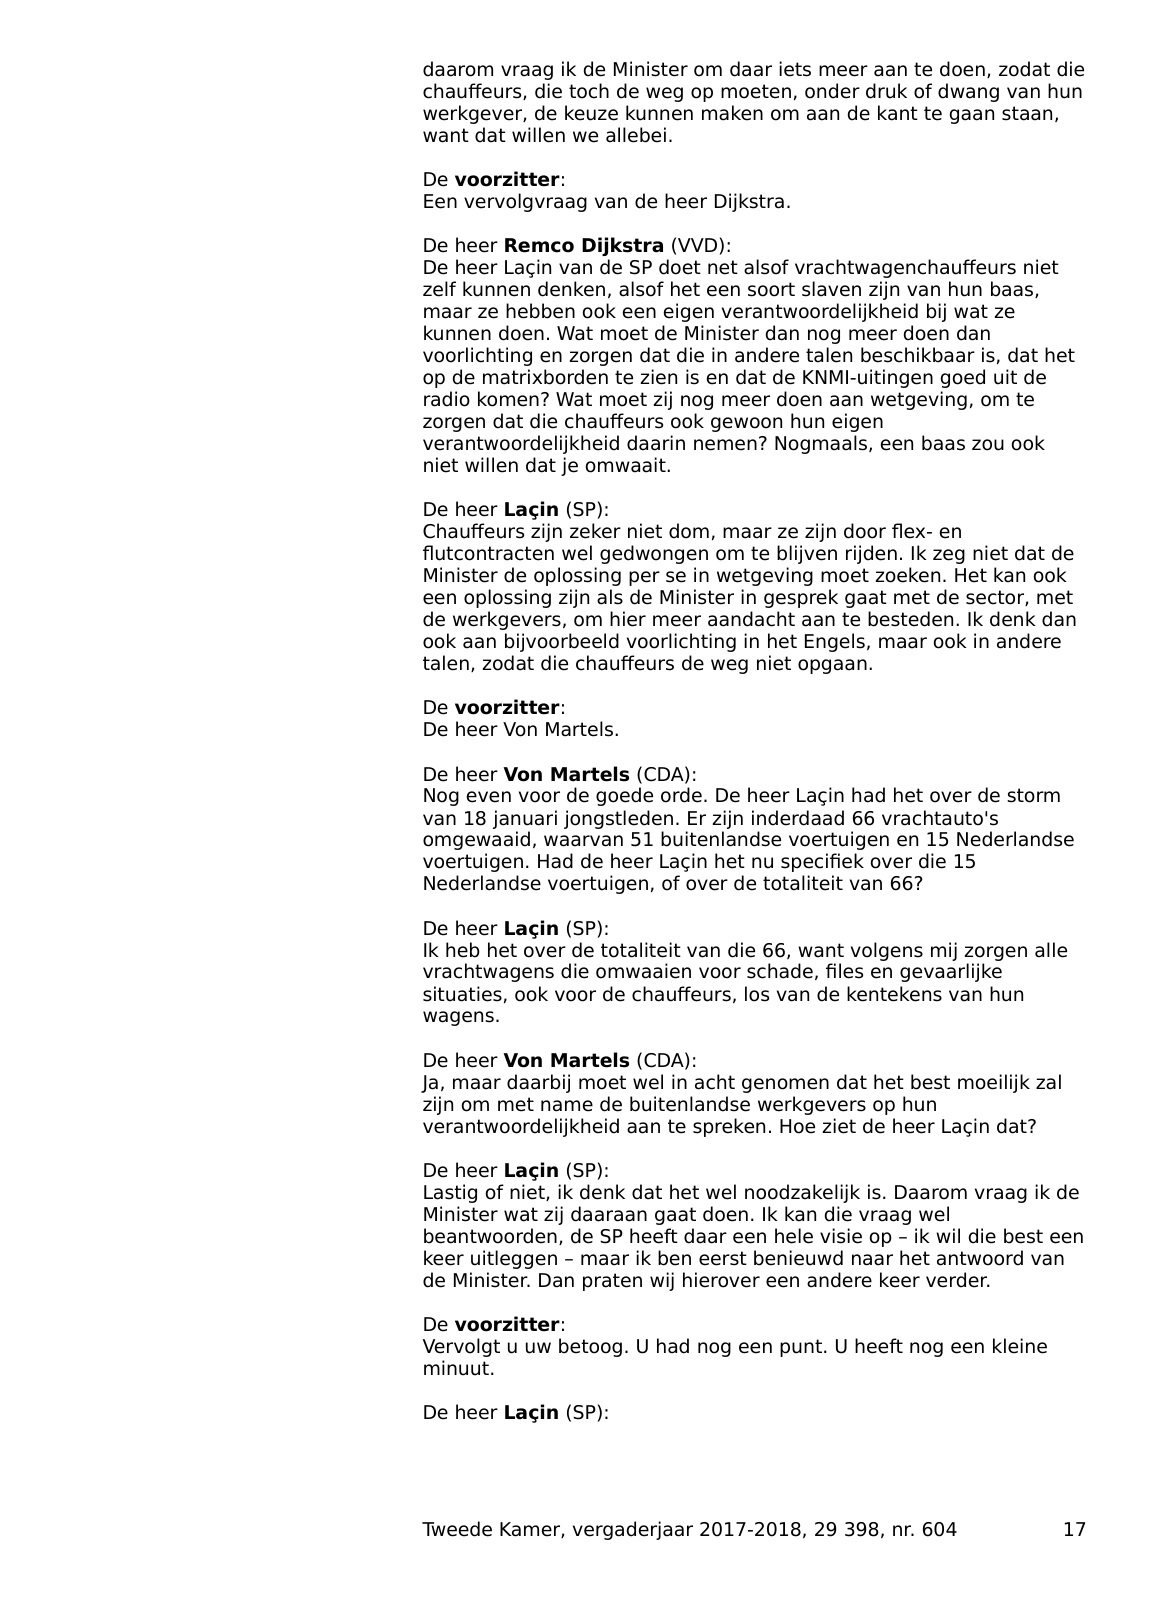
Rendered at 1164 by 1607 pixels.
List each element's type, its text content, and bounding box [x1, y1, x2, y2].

text De heer Von Martels (CDA): [422, 763, 1087, 785]
text De heer Von Martels. [422, 719, 1087, 741]
text Ik heb het over de totaliteit van die 66, want volgens mij zorgen alle vrachtwagens die omwaaien voor schade, files en gevaarlijke situaties, ook voor de chauffeurs, los van de kentekens van hun wagens. [422, 939, 1087, 1027]
text Chauffeurs zijn zeker niet dom, maar ze zijn door flex- en flutcontracten wel gedwongen om te blijven rijden. Ik zeg niet dat de Minister de oplossing per se in wetgeving moet zoeken. Het kan ook een oplossing zijn als de Minister in gesprek gaat met de sector, met de werkgevers, om hier meer aandacht aan te besteden. Ik denk dan ook aan bijvoorbeeld voorlichting in het Engels, maar ook in andere talen, zodat die chauffeurs de weg niet opgaan. [422, 521, 1087, 675]
text De heer Laçin (SP): [422, 1402, 1087, 1424]
text De voorzitter: [422, 697, 1087, 719]
text De heer Remco Dijkstra (VVD): [422, 235, 1087, 257]
text De heer Laçin (SP): [422, 1160, 1087, 1182]
text De heer Laçin (SP): [422, 917, 1087, 939]
text Vervolgt u uw betoog. U had nog een punt. U heeft nog een kleine minuut. [422, 1336, 1087, 1380]
text Nog even voor de goede orde. De heer Laçin had het over de storm van 18 januari jongstleden. Er zijn inderdaad 66 vrachtauto's omgewaaid, waarvan 51 buitenlandse voertuigen en 15 Nederlandse voertuigen. Had de heer Laçin het nu specifiek over die 15 Nederlandse voertuigen, of over de totaliteit van 66? [422, 785, 1087, 895]
text De heer Laçin (SP): [422, 499, 1087, 521]
text Ja, maar daarbij moet wel in acht genomen dat het best moeilijk zal zijn om met name de buitenlandse werkgevers op hun verantwoordelijkheid aan te spreken. Hoe ziet de heer Laçin dat? [422, 1072, 1087, 1137]
text De heer Laçin van de SP doet net alsof vrachtwagenchauffeurs niet zelf kunnen denken, alsof het een soort slaven zijn van hun baas, maar ze hebben ook een eigen verantwoordelijkheid bij wat ze kunnen doen. Wat moet de Minister dan nog meer doen dan voorlichting en zorgen dat die in andere talen beschikbaar is, dat het op de matrixborden te zien is en dat de KNMI-uitingen goed uit de radio komen? Wat moet zij nog meer doen aan wetgeving, om te zorgen dat die chauffeurs ook gewoon hun eigen verantwoordelijkheid daarin nemen? Nogmaals, een baas zou ook niet willen dat je omwaait. [422, 257, 1087, 477]
text daarom vraag ik de Minister om daar iets meer aan te doen, zodat die chauffeurs, die toch de weg op moeten, onder druk of dwang van hun werkgever, de keuze kunnen maken om aan de kant te gaan staan, want dat willen we allebei. [422, 59, 1087, 147]
text Lastig of niet, ik denk dat het wel noodzakelijk is. Daarom vraag ik de Minister wat zij daaraan gaat doen. Ik kan die vraag wel beantwoorden, de SP heeft daar een hele visie op – ik wil die best een keer uitleggen – maar ik ben eerst benieuwd naar het antwoord van de Minister. Dan praten wij hierover een andere keer verder. [422, 1182, 1087, 1292]
text De voorzitter: [422, 169, 1087, 191]
text De heer Von Martels (CDA): [422, 1049, 1087, 1072]
text Een vervolgvraag van de heer Dijkstra. [422, 191, 1087, 213]
text De voorzitter: [422, 1314, 1087, 1336]
